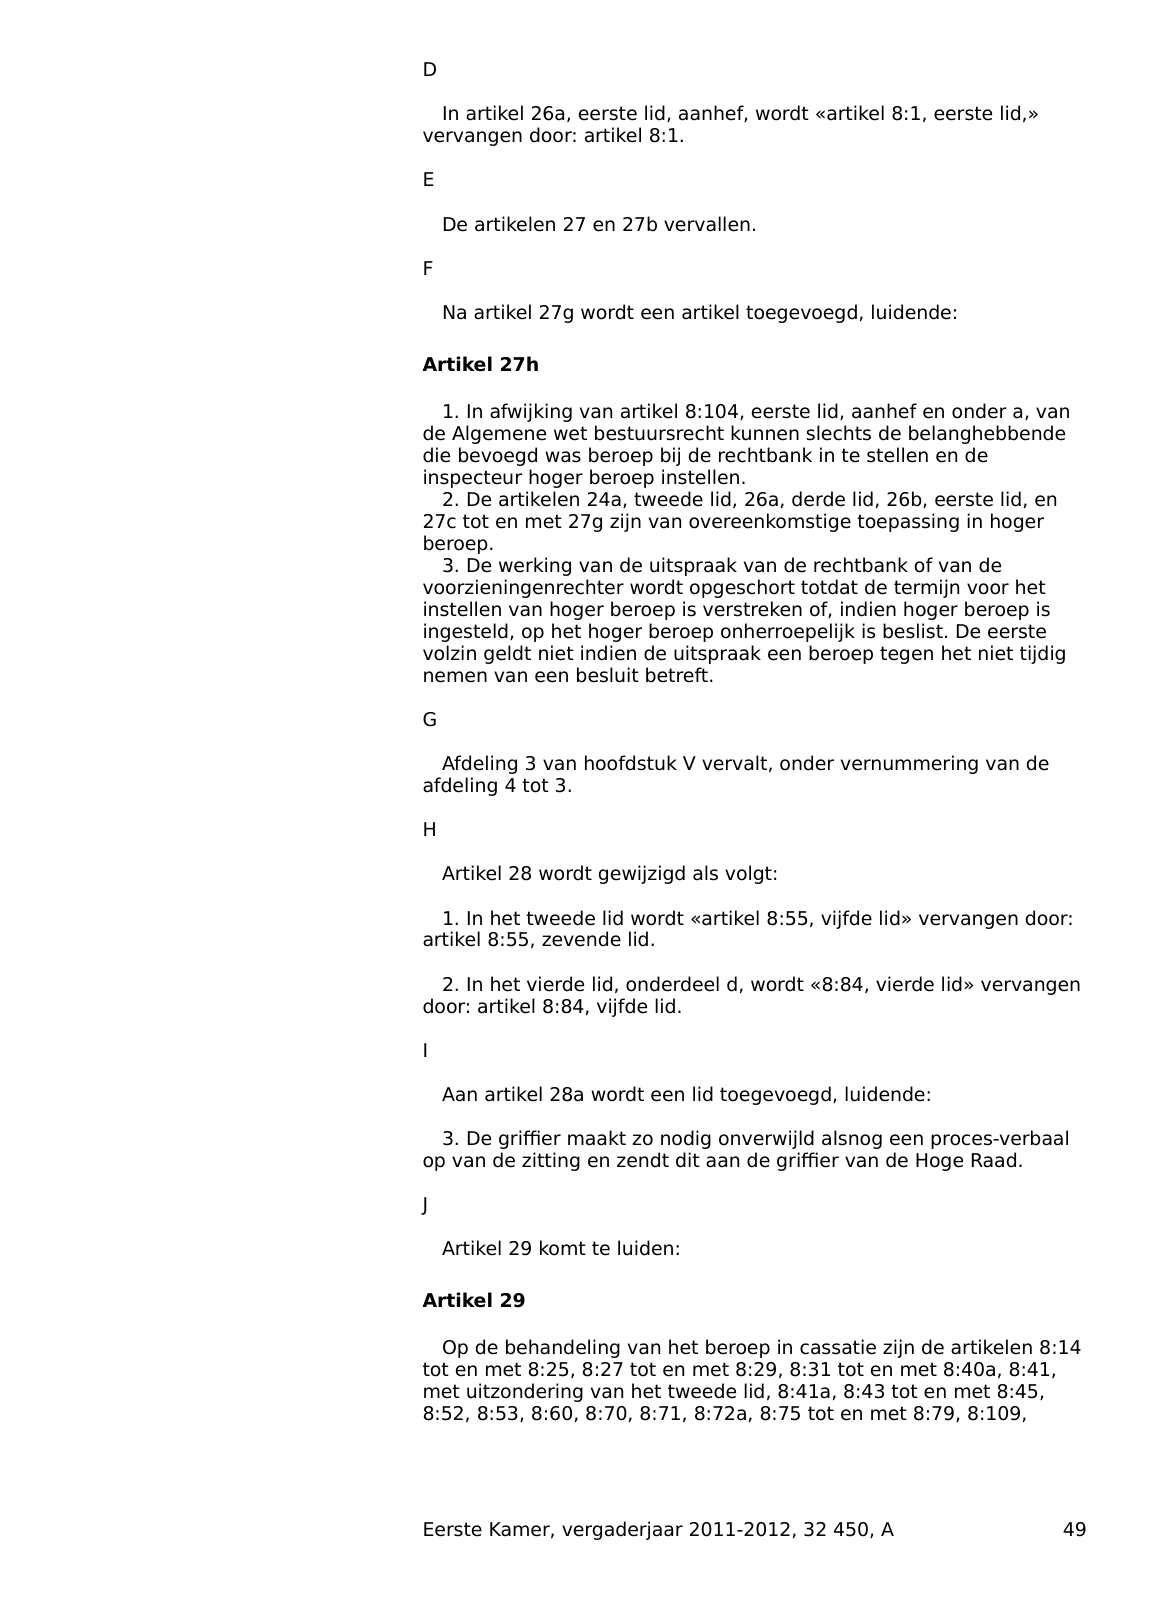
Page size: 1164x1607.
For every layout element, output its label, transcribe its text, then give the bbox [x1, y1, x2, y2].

text 3. De werking van de uitspraak van de rechtbank of van de voorzieningenrechter wordt opgeschort totdat de termijn voor het instellen van hoger beroep is verstreken of, indien hoger beroep is ingesteld, op het hoger beroep onherroepelijk is beslist. De eerste volzin geldt niet indien de uitspraak een beroep tegen het niet tijdig nemen van een besluit betreft. [422, 555, 1087, 687]
text Aan artikel 28a wordt een lid toegevoegd, luidende: [422, 1084, 1087, 1106]
text E [422, 169, 1087, 191]
text Artikel 28 wordt gewijzigd als volgt: [422, 863, 1087, 885]
text Op de behandeling van het beroep in cassatie zijn de artikelen 8:14 tot en met 8:25, 8:27 tot en met 8:29, 8:31 tot en met 8:40a, 8:41, met uitzondering van het tweede lid, 8:41a, 8:43 tot en met 8:45, 8:52, 8:53, 8:60, 8:70, 8:71, 8:72a, 8:75 tot en met 8:79, 8:109, [422, 1337, 1087, 1425]
text 2. In het vierde lid, onderdeel d, wordt «8:84, vierde lid» vervangen door: artikel 8:84, vijfde lid. [422, 973, 1087, 1017]
text D [422, 59, 1087, 81]
text I [422, 1040, 1087, 1062]
text 1. In afwijking van artikel 8:104, eerste lid, aanhef en onder a, van de Algemene wet bestuursrecht kunnen slechts de belanghebbende die bevoegd was beroep bij de rechtbank in te stellen en de inspecteur hoger beroep instellen. [422, 401, 1087, 489]
subtitle Artikel 27h [422, 354, 1087, 376]
text Na artikel 27g wordt een artikel toegevoegd, luidende: [422, 302, 1087, 324]
subtitle Artikel 29 [422, 1290, 1087, 1312]
text Artikel 29 komt te luiden: [422, 1238, 1087, 1260]
text H [422, 819, 1087, 841]
text J [422, 1194, 1087, 1216]
text F [422, 258, 1087, 280]
text Afdeling 3 van hoofdstuk V vervalt, onder vernummering van de afdeling 4 tot 3. [422, 753, 1087, 797]
text G [422, 709, 1087, 731]
text 1. In het tweede lid wordt «artikel 8:55, vijfde lid» vervangen door: artikel 8:55, zevende lid. [422, 907, 1087, 951]
text 3. De griffier maakt zo nodig onverwijld alsnog een proces-verbaal op van de zitting en zendt dit aan de griffier van de Hoge Raad. [422, 1128, 1087, 1172]
text De artikelen 27 en 27b vervallen. [422, 213, 1087, 236]
text 2. De artikelen 24a, tweede lid, 26a, derde lid, 26b, eerste lid, en 27c tot en met 27g zijn van overeenkomstige toepassing in hoger beroep. [422, 489, 1087, 555]
text In artikel 26a, eerste lid, aanhef, wordt «artikel 8:1, eerste lid,» vervangen door: artikel 8:1. [422, 103, 1087, 147]
